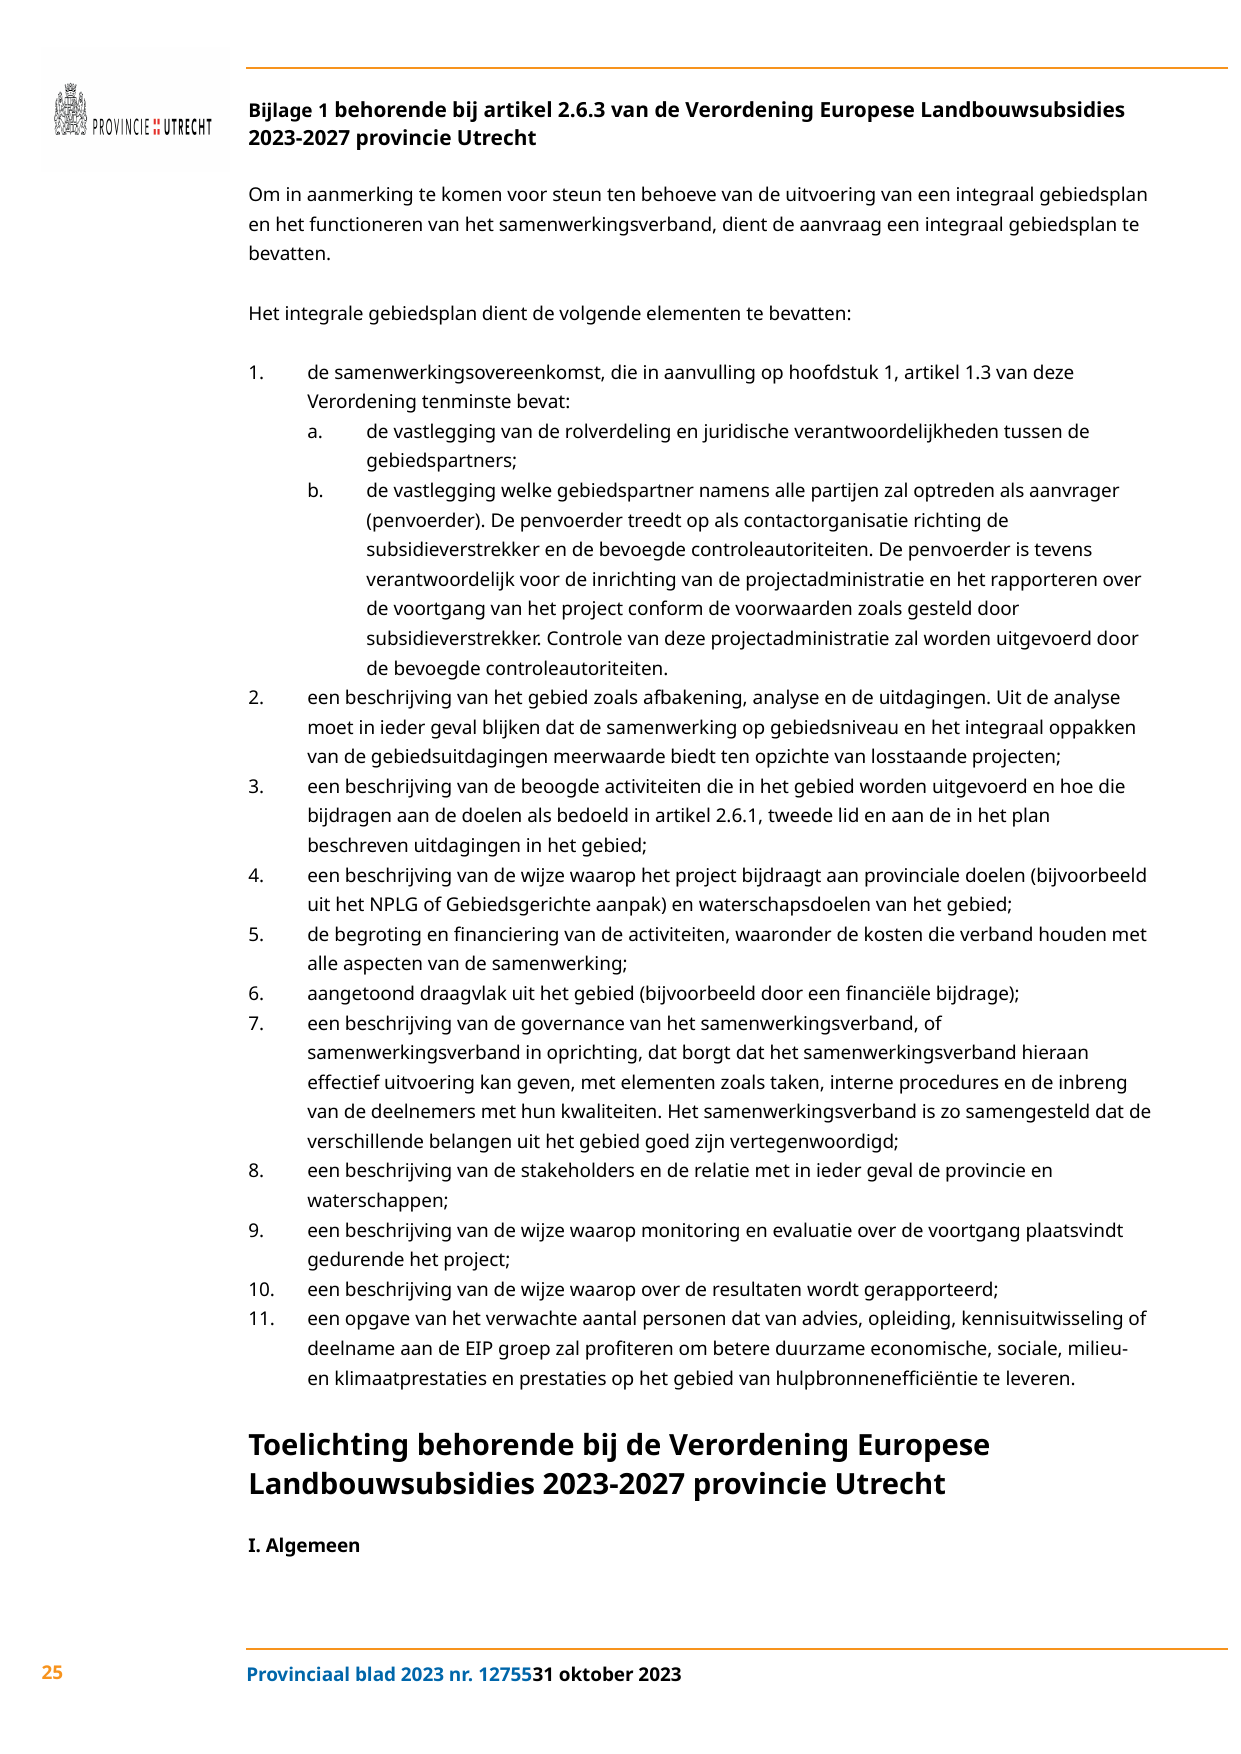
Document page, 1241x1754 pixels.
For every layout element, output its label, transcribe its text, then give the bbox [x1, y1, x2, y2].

list de begroting en financiering van de activiteiten, waaronder de kosten die verband houden met alle aspecten van de samenwerking; [248, 921, 1152, 976]
text Om in aanmerking te komen voor steun ten behoeve van de uitvoering van een integraal gebiedsplan en het functioneren van het samenwerkingsverband, dient de aanvraag een integraal gebiedsplan te bevatten. [248, 181, 1152, 266]
list een beschrijving van de governance van het samenwerkingsverband, of samenwerkingsverband in oprichting, dat borgt dat het samenwerkingsverband hieraan effectief uitvoering kan geven, met elementen zoals taken, interne procedures en de inbreng van de deelnemers met hun kwaliteiten. Het samenwerkingsverband is zo samengesteld dat de verschillende belangen uit het gebied goed zijn vertegenwoordigd; [248, 1010, 1152, 1154]
list een beschrijving van de wijze waarop monitoring en evaluatie over de voortgang plaatsvindt gedurende het project; [248, 1217, 1152, 1272]
list aangetoond draagvlak uit het gebied (bijvoorbeeld door een financiële bijdrage); [248, 980, 1152, 1006]
list een beschrijving van de wijze waarop over de resultaten wordt gerapporteerd; [248, 1276, 1152, 1302]
text Toelichting behorende bij de Verordening Europese Landbouwsubsidies 2023-2027 provincie Utrecht [248, 1424, 1152, 1503]
list een beschrijving van de beoogde activiteiten die in het gebied worden uitgevoerd en hoe die bijdragen aan de doelen als bedoeld in artikel 2.6.1, tweede lid en aan de in het plan beschreven uitdagingen in het gebied; [248, 773, 1152, 858]
list de vastlegging welke gebiedspartner namens alle partijen zal optreden als aanvrager (penvoerder). De penvoerder treedt op als contactorganisatie richting de subsidieverstrekker en de bevoegde controleautoriteiten. De penvoerder is tevens verantwoordelijk voor de inrichting van de projectadministratie en het rapporteren over de voortgang van het project conform de voorwaarden zoals gesteld door subsidieverstrekker. Controle van deze projectadministratie zal worden uitgevoerd door de bevoegde controleautoriteiten. [307, 477, 1152, 680]
text I. Algemeen [248, 1532, 1152, 1558]
list de vastlegging van de rolverdeling en juridische verantwoordelijkheden tussen de gebiedspartners; [307, 418, 1152, 473]
text Bijlage 1 behorende bij artikel 2.6.3 van de Verordening Europese Landbouwsubsidies 2023-2027 provincie Utrecht [248, 95, 1152, 152]
picture [41, 47, 231, 172]
list een beschrijving van de wijze waarop het project bijdraagt aan provinciale doelen (bijvoorbeeld uit het NPLG of Gebiedsgerichte aanpak) en waterschapsdoelen van het gebied; [248, 862, 1152, 917]
list de samenwerkingsovereenkomst, die in aanvulling op hoofdstuk 1, artikel 1.3 van deze Verordening tenminste bevat: [248, 359, 1152, 414]
list een opgave van het verwachte aantal personen dat van advies, opleiding, kennisuitwisseling of deelname aan de EIP groep zal profiteren om betere duurzame economische, sociale, milieu- en klimaatprestaties en prestaties op het gebied van hulpbronnenefficiëntie te leveren. [248, 1306, 1152, 1390]
list een beschrijving van de stakeholders en de relatie met in ieder geval de provincie en waterschappen; [248, 1158, 1152, 1213]
text Het integrale gebiedsplan dient de volgende elementen te bevatten: [248, 300, 1152, 325]
list een beschrijving van het gebied zoals afbakening, analyse en de uitdagingen. Uit de analyse moet in ieder geval blijken dat de samenwerking op gebiedsniveau en het integraal oppakken van de gebiedsuitdagingen meerwaarde biedt ten opzichte van losstaande projecten; [248, 684, 1152, 769]
